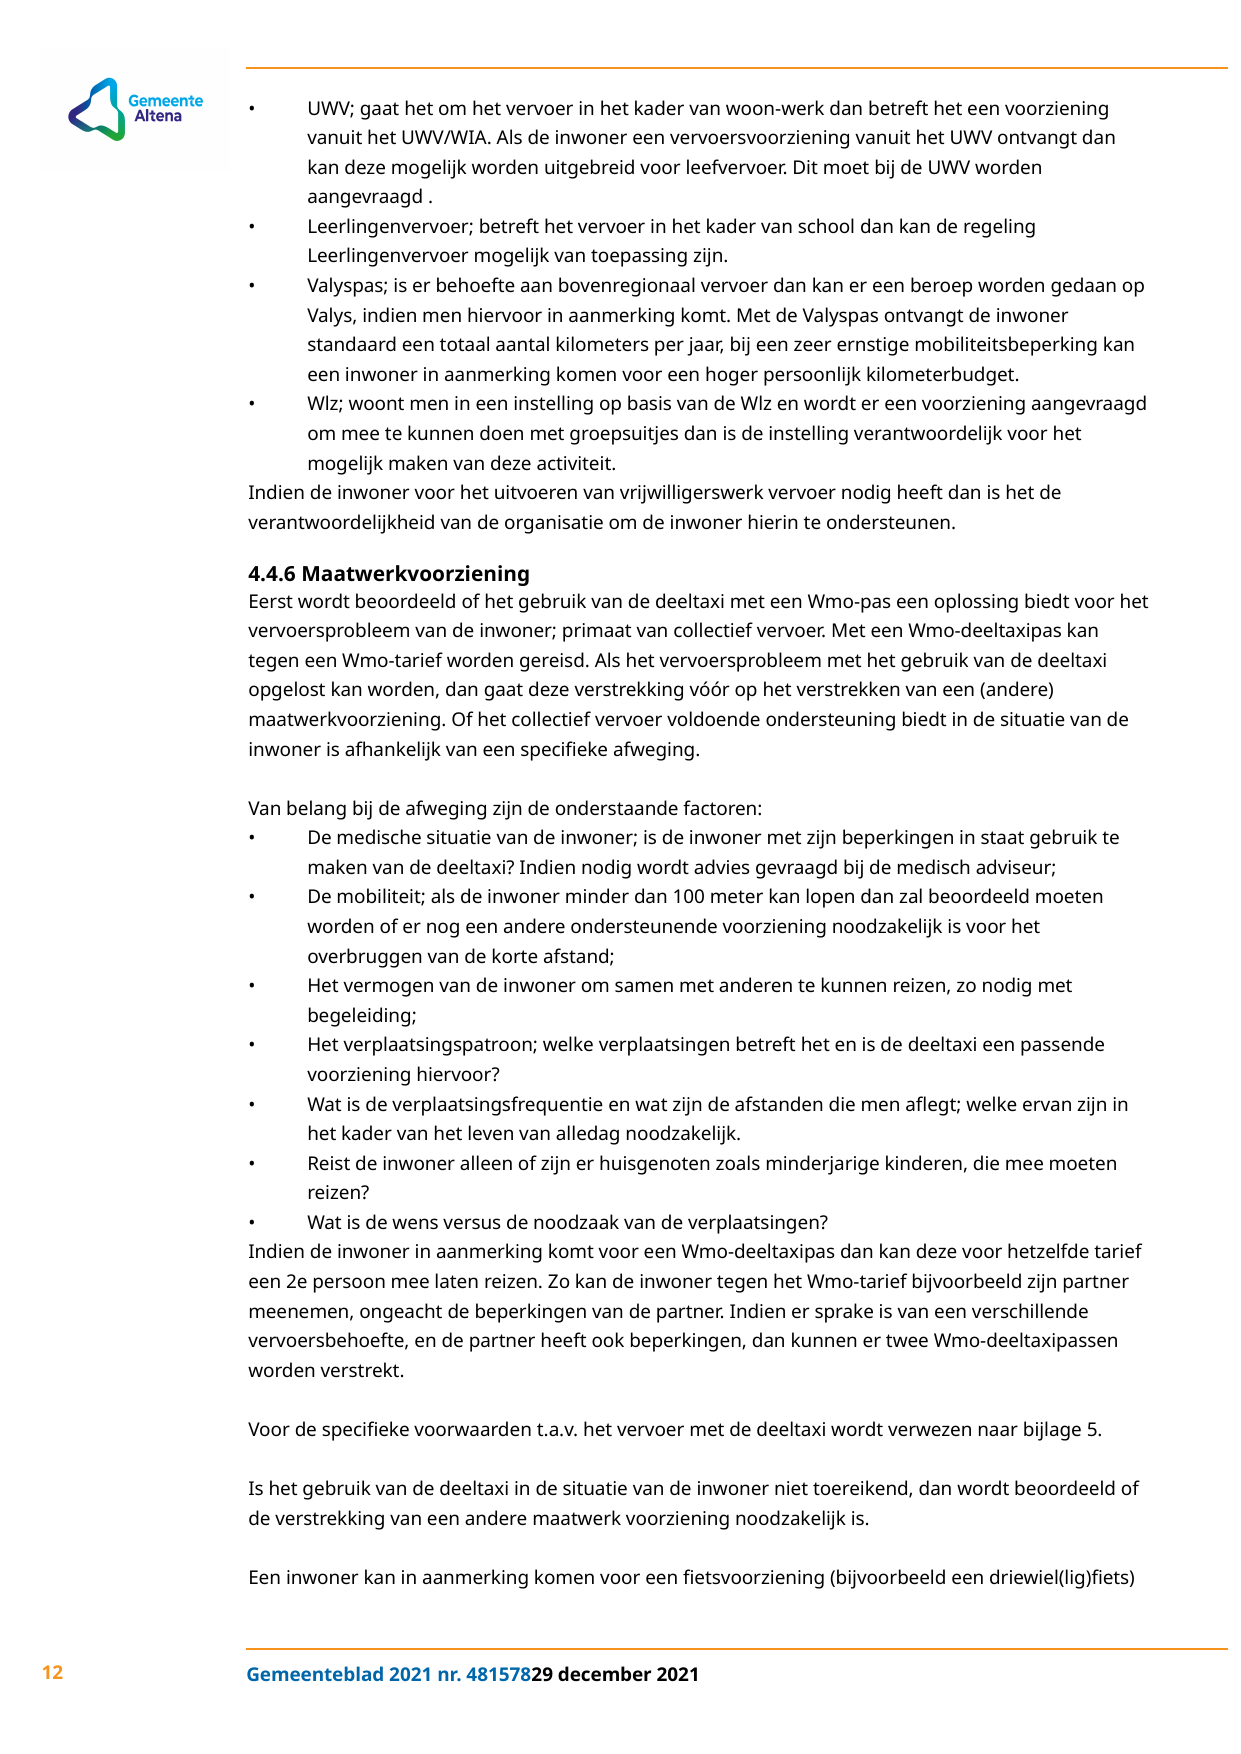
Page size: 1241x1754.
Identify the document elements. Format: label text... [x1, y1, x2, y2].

list Het vermogen van de inwoner om samen met anderen te kunnen reizen, zo nodig met begeleiding; [248, 972, 1152, 1028]
list Reist de inwoner alleen of zijn er huisgenoten zoals minderjarige kinderen, die mee moeten reizen? [248, 1150, 1152, 1205]
list Leerlingenvervoer; betreft het vervoer in het kader van school dan kan de regeling Leerlingenvervoer mogelijk van toepassing zijn. [248, 213, 1152, 268]
list UWV; gaat het om het vervoer in het kader van woon-werk dan betreft het een voorziening vanuit het UWV/WIA. Als de inwoner een vervoersvoorziening vanuit het UWV ontvangt dan kan deze mogelijk worden uitgebreid voor leefvervoer. Dit moet bij de UWV worden aangevraagd . [248, 95, 1152, 209]
text 4.4.6 Maatwerkvoorziening [248, 559, 1152, 588]
text Eerst wordt beoordeeld of het gebruik van de deeltaxi met een Wmo-pas een oplossing biedt voor het vervoersprobleem van de inwoner; primaat van collectief vervoer. Met een Wmo-deeltaxipas kan tegen een Wmo-tarief worden gereisd. Als het vervoersprobleem met het gebruik van de deeltaxi opgelost kan worden, dan gaat deze verstrekking vóór op het verstrekken van een (andere) maatwerkvoorziening. Of het collectief vervoer voldoende ondersteuning biedt in de situatie van de inwoner is afhankelijk van een specifieke afweging. [248, 588, 1152, 761]
text Indien de inwoner in aanmerking komt voor een Wmo-deeltaxipas dan kan deze voor hetzelfde tarief een 2e persoon mee laten reizen. Zo kan de inwoner tegen het Wmo-tarief bijvoorbeeld zijn partner meenemen, ongeacht de beperkingen van de partner. Indien er sprake is van een verschillende vervoersbehoefte, en de partner heeft ook beperkingen, dan kunnen er twee Wmo-deeltaxipassen worden verstrekt. [248, 1239, 1152, 1383]
text Een inwoner kan in aanmerking komen voor een fietsvoorziening (bijvoorbeeld een driewiel(lig)fiets) [248, 1564, 1152, 1590]
list Valyspas; is er behoefte aan bovenregionaal vervoer dan kan er een beroep worden gedaan op Valys, indien men hiervoor in aanmerking komt. Met de Valyspas ontvangt de inwoner standaard een totaal aantal kilometers per jaar, bij een zeer ernstige mobiliteitsbeperking kan een inwoner in aanmerking komen voor een hoger persoonlijk kilometerbudget. [248, 272, 1152, 387]
list De medische situatie van de inwoner; is de inwoner met zijn beperkingen in staat gebruik te maken van de deeltaxi? Indien nodig wordt advies gevraagd bij de medisch adviseur; [248, 824, 1152, 880]
list Wat is de verplaatsingsfrequentie en wat zijn de afstanden die men aflegt; welke ervan zijn in het kader van het leven van alledag noodzakelijk. [248, 1091, 1152, 1146]
text Indien de inwoner voor het uitvoeren van vrijwilligerswerk vervoer nodig heeft dan is het de verantwoordelijkheid van de organisatie om de inwoner hierin te ondersteunen. [248, 479, 1152, 535]
list Wat is de wens versus de noodzaak van de verplaatsingen? [248, 1209, 1152, 1235]
picture [41, 47, 231, 172]
list De mobiliteit; als de inwoner minder dan 100 meter kan lopen dan zal beoordeeld moeten worden of er nog een andere ondersteunende voorziening noodzakelijk is voor het overbruggen van de korte afstand; [248, 884, 1152, 968]
list Het verplaatsingspatroon; welke verplaatsingen betreft het en is de deeltaxi een passende voorziening hiervoor? [248, 1032, 1152, 1087]
text Is het gebruik van de deeltaxi in de situatie van de inwoner niet toereikend, dan wordt beoordeeld of de verstrekking van een andere maatwerk voorziening noodzakelijk is. [248, 1475, 1152, 1531]
text Voor de specifieke voorwaarden t.a.v. het vervoer met de deeltaxi wordt verwezen naar bijlage 5. [248, 1416, 1152, 1442]
list Wlz; woont men in een instelling op basis van de Wlz en wordt er een voorziening aangevraagd om mee te kunnen doen met groepsuitjes dan is de instelling verantwoordelijk voor het mogelijk maken van deze activiteit. [248, 391, 1152, 476]
text Van belang bij de afweging zijn de onderstaande factoren: [248, 795, 1152, 821]
